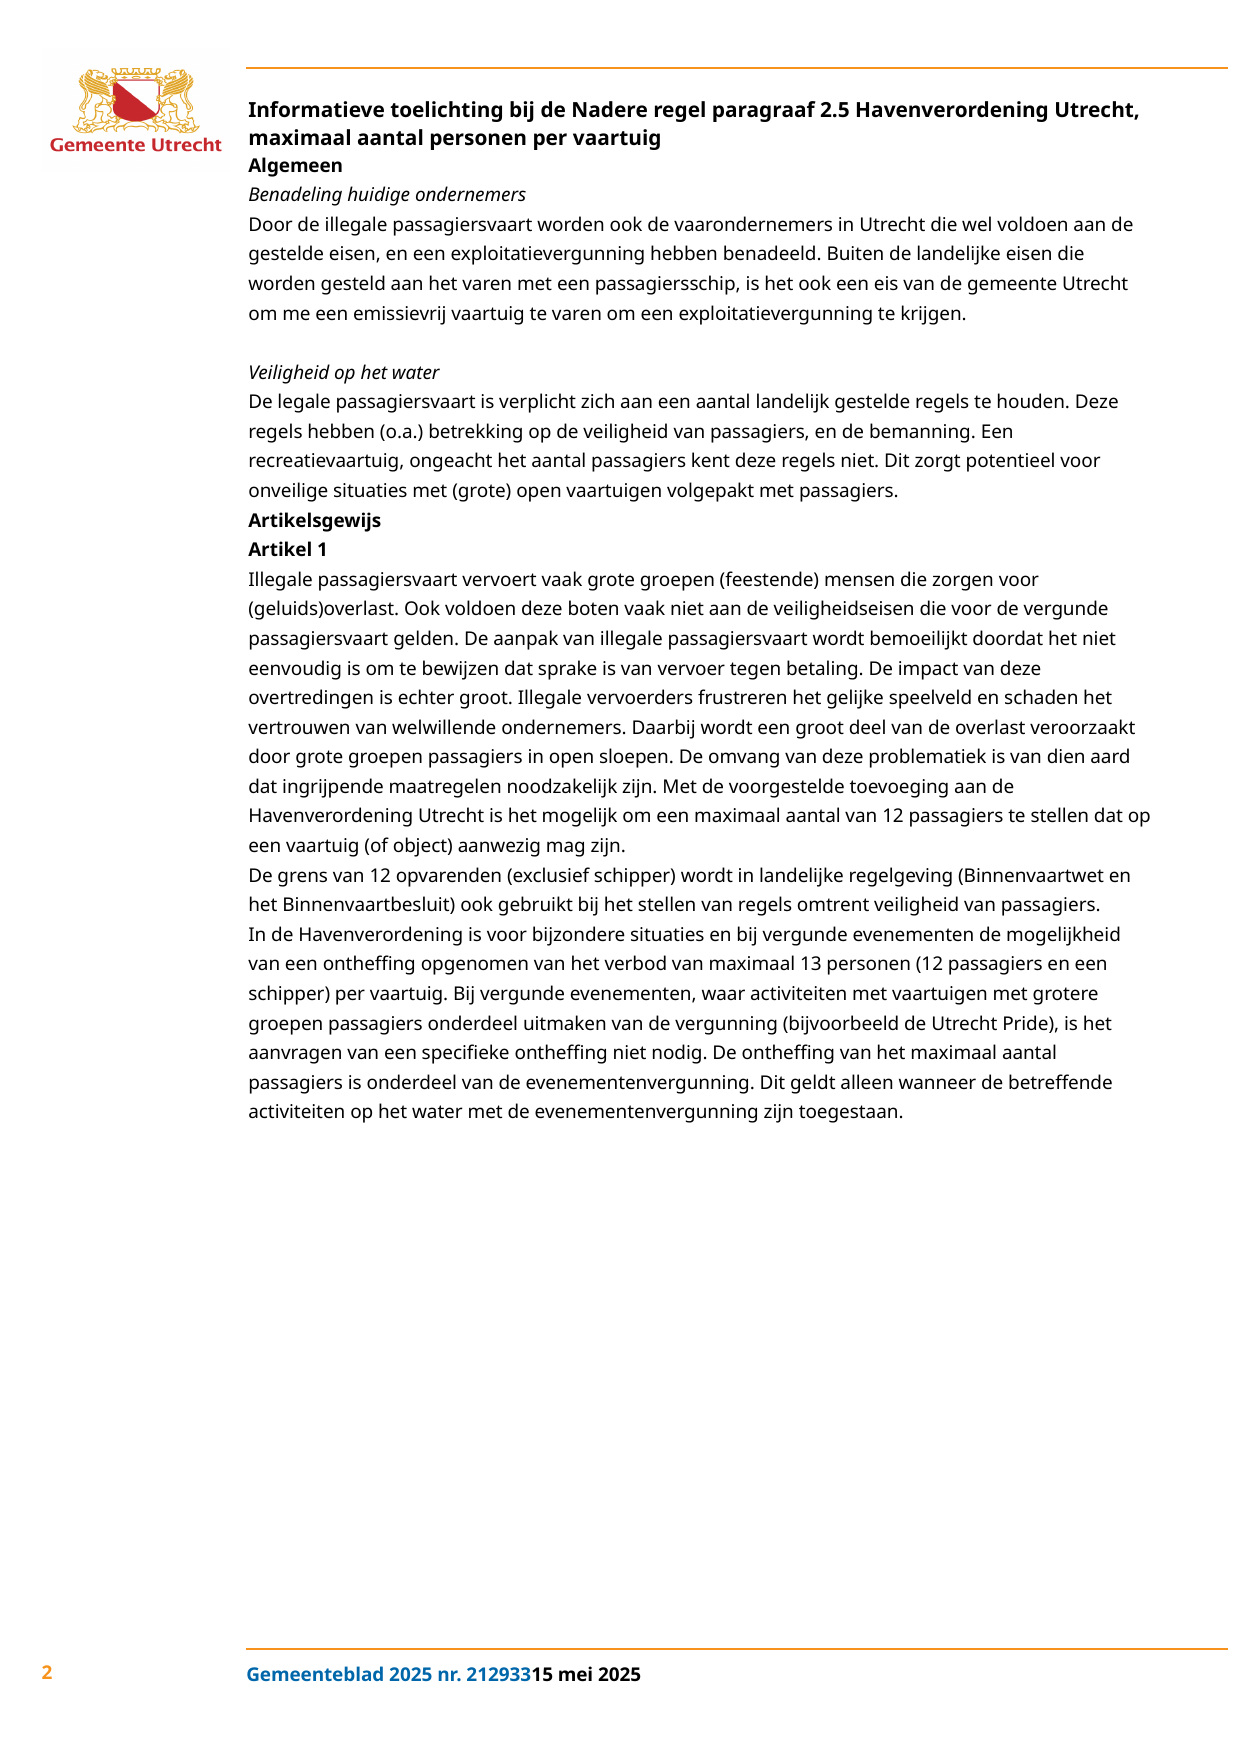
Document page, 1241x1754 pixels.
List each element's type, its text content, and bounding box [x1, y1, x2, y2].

text In de Havenverordening is voor bijzondere situaties en bij vergunde evenementen de mogelijkheid van een ontheffing opgenomen van het verbod van maximaal 13 personen (12 passagiers en een schipper) per vaartuig. Bij vergunde evenementen, waar activiteiten met vaartuigen met grotere groepen passagiers onderdeel uitmaken van de vergunning (bijvoorbeeld de Utrecht Pride), is het aanvragen van een specifieke ontheffing niet nodig. De ontheffing van het maximaal aantal passagiers is onderdeel van de evenementenvergunning. Dit geldt alleen wanneer de betreffende activiteiten op het water met de evenementenvergunning zijn toegestaan. [248, 921, 1152, 1124]
text Illegale passagiersvaart vervoert vaak grote groepen (feestende) mensen die zorgen voor (geluids)overlast. Ook voldoen deze boten vaak niet aan de veiligheidseisen die voor de vergunde passagiersvaart gelden. De aanpak van illegale passagiersvaart wordt bemoeilijkt doordat het niet eenvoudig is om te bewijzen dat sprake is van vervoer tegen betaling. De impact van deze overtredingen is echter groot. Illegale vervoerders frustreren het gelijke speelveld en schaden het vertrouwen van welwillende ondernemers. Daarbij wordt een groot deel van de overlast veroorzaakt door grote groepen passagiers in open sloepen. De omvang van deze problematiek is van dien aard dat ingrijpende maatregelen noodzakelijk zijn. Met de voorgestelde toevoeging aan de Havenverordening Utrecht is het mogelijk om een maximaal aantal van 12 passagiers te stellen dat op een vaartuig (of object) aanwezig mag zijn. [248, 566, 1152, 858]
text Door de illegale passagiersvaart worden ook de vaarondernemers in Utrecht die wel voldoen aan de gestelde eisen, en een exploitatievergunning hebben benadeeld. Buiten de landelijke eisen die worden gesteld aan het varen met een passagiersschip, is het ook een eis van de gemeente Utrecht om me een emissievrij vaartuig te varen om een exploitatievergunning te krijgen. [248, 211, 1152, 325]
text Informatieve toelichting bij de Nadere regel paragraaf 2.5 Havenverordening Utrecht, maximaal aantal personen per vaartuig [248, 95, 1152, 152]
text Artikelsgewijs [248, 507, 1152, 532]
text Algemeen [248, 152, 1152, 177]
text Benadeling huidige ondernemers [248, 181, 1152, 207]
text Artikel 1 [248, 536, 1152, 562]
text Veiligheid op het water [248, 359, 1152, 384]
text De grens van 12 opvarenden (exclusief schipper) wordt in landelijke regelgeving (Binnenvaartwet en het Binnenvaartbesluit) ook gebruikt bij het stellen van regels omtrent veiligheid van passagiers. [248, 862, 1152, 917]
text De legale passagiersvaart is verplicht zich aan een aantal landelijk gestelde regels te houden. Deze regels hebben (o.a.) betrekking op de veiligheid van passagiers, en de bemanning. Een recreatievaartuig, ongeacht het aantal passagiers kent deze regels niet. Dit zorgt potentieel voor onveilige situaties met (grote) open vaartuigen volgepakt met passagiers. [248, 388, 1152, 503]
picture [41, 47, 231, 172]
